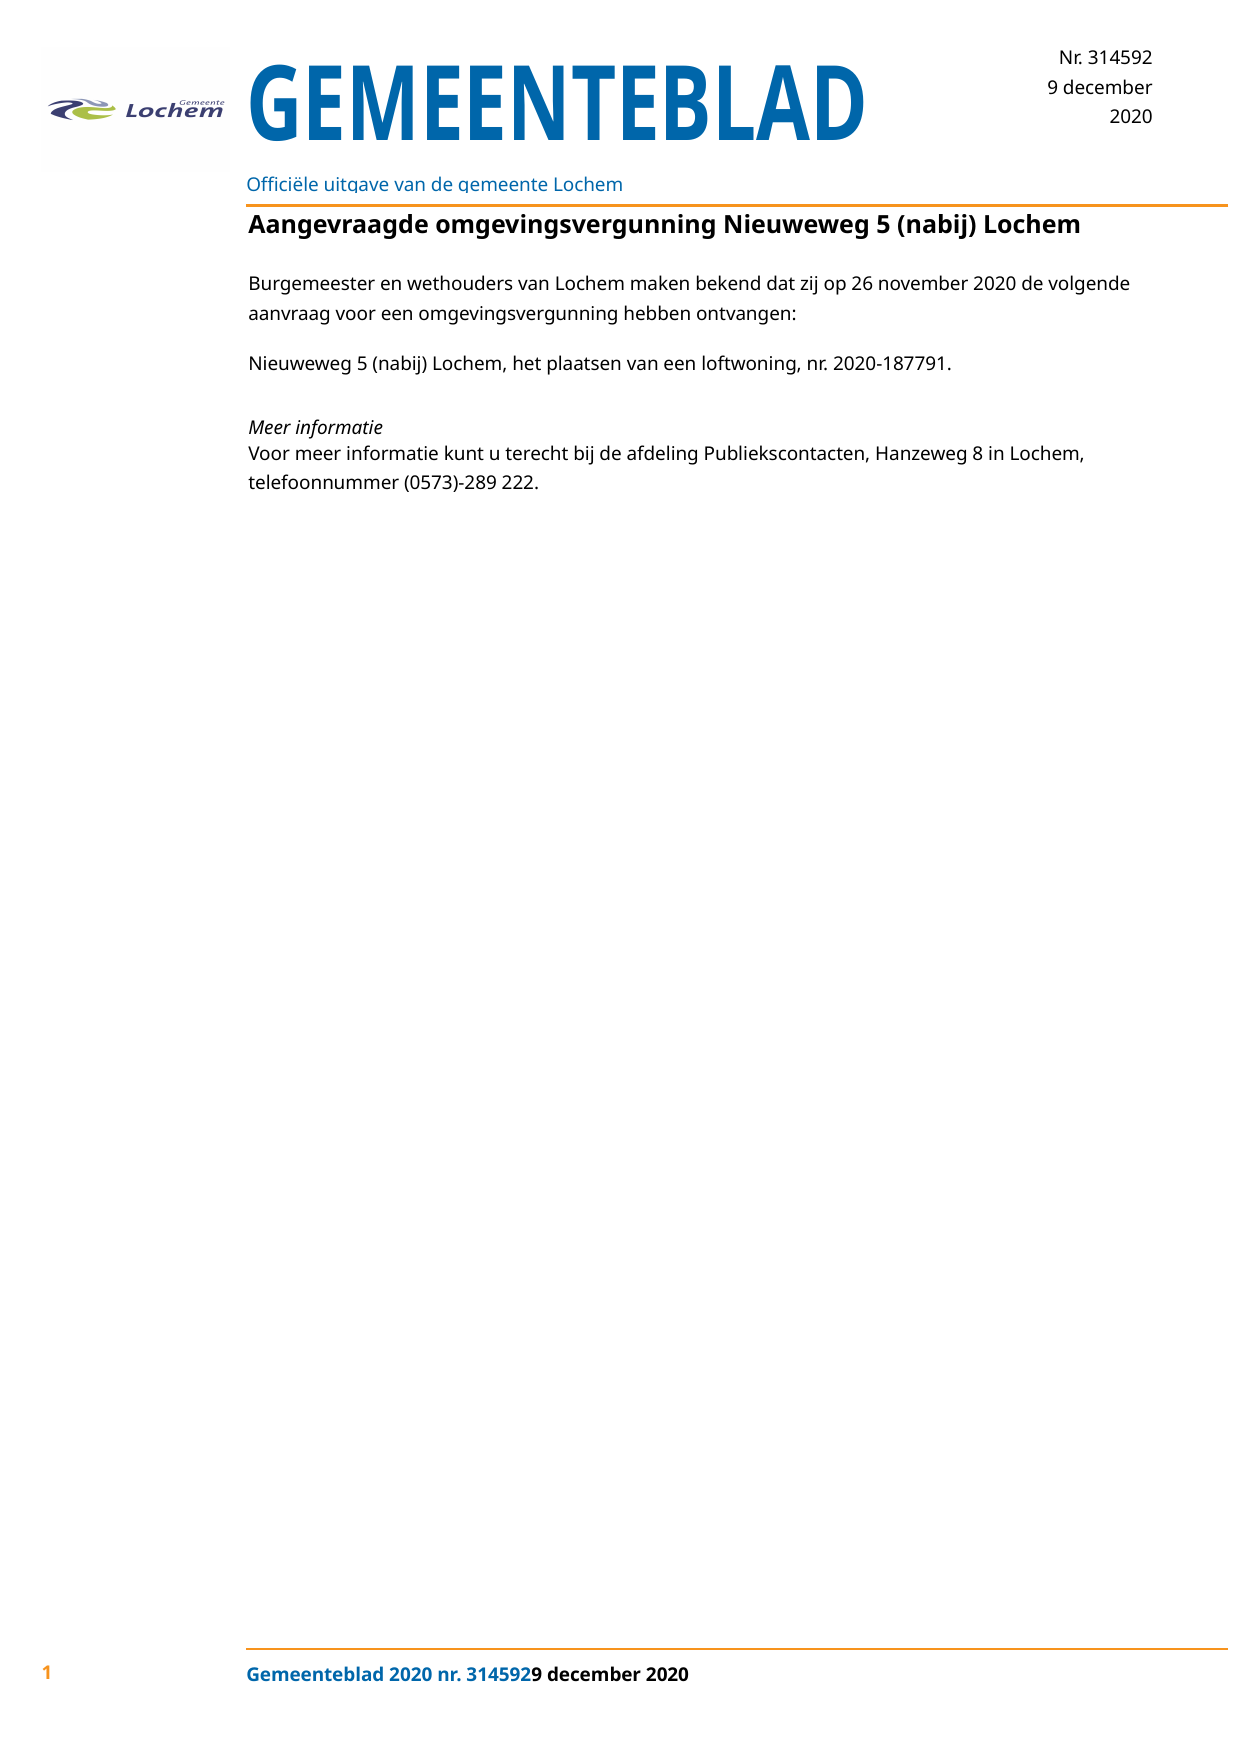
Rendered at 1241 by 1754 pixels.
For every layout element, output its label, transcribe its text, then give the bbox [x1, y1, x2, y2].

text Voor meer informatie kunt u terecht bij de afdeling Publiekscontacten, Hanzeweg 8 in Lochem, telefoonnummer (0573)-289 222. [248, 440, 1152, 495]
text Aangevraagde omgevingsvergunning Nieuweweg 5 (nabij) Lochem [248, 207, 1152, 241]
picture [41, 47, 231, 172]
text Meer informatie [248, 414, 1152, 440]
text Nieuweweg 5 (nabij) Lochem, het plaatsen van een loftwoning, nr. 2020-187791. [248, 350, 1152, 376]
text Burgemeester en wethouders van Lochem maken bekend dat zij op 26 november 2020 de volgende aanvraag voor een omgevingsvergunning hebben ontvangen: [248, 270, 1152, 326]
